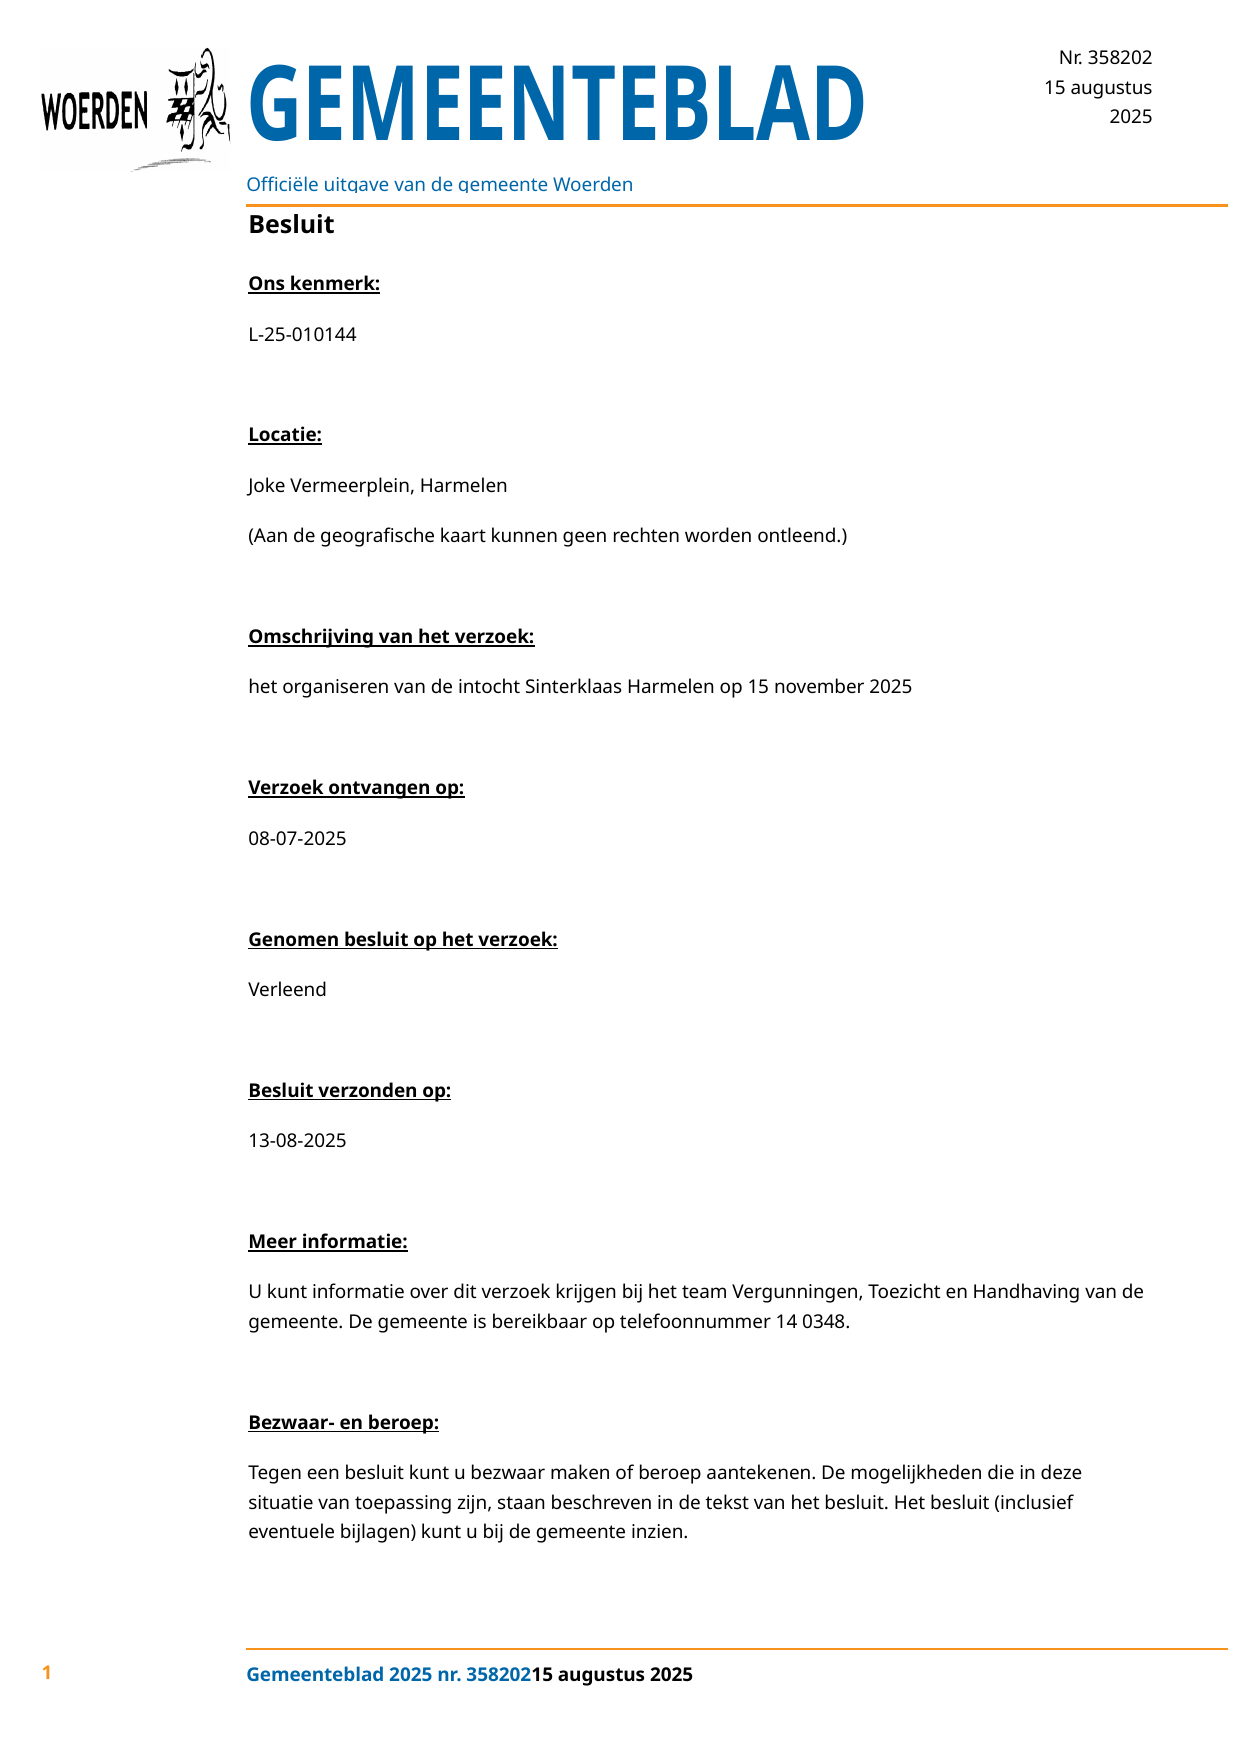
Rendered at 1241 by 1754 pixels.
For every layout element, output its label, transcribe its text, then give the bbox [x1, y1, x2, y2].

text het organiseren van de intocht Sinterklaas Harmelen op 15 november 2025 [248, 674, 1152, 699]
text Verleend [248, 976, 1152, 1002]
text Tegen een besluit kunt u bezwaar maken of beroep aantekenen. De mogelijkheden die in deze situatie van toepassing zijn, staan beschreven in de tekst van het besluit. Het besluit (inclusief eventuele bijlagen) kunt u bij de gemeente inzien. [248, 1459, 1152, 1544]
text 13-08-2025 [248, 1127, 1152, 1153]
text Meer informatie: [248, 1228, 1152, 1254]
text Omschrijving van het verzoek: [248, 623, 1152, 649]
text U kunt informatie over dit verzoek krijgen bij het team Vergunningen, Toezicht en Handhaving van de gemeente. De gemeente is bereikbaar op telefoonnummer 14 0348. [248, 1279, 1152, 1334]
text Besluit verzonden op: [248, 1077, 1152, 1103]
text L-25-010144 [248, 321, 1152, 346]
text Bezwaar- en beroep: [248, 1409, 1152, 1435]
text Verzoek ontvangen op: [248, 774, 1152, 800]
text Besluit [248, 207, 1152, 241]
text 08-07-2025 [248, 825, 1152, 851]
text Joke Vermeerplein, Harmelen [248, 472, 1152, 498]
text (Aan de geografische kaart kunnen geen rechten worden ontleend.) [248, 522, 1152, 548]
text Genomen besluit op het verzoek: [248, 926, 1152, 951]
text Ons kenmerk: [248, 270, 1152, 296]
text Locatie: [248, 422, 1152, 447]
picture [41, 47, 231, 172]
